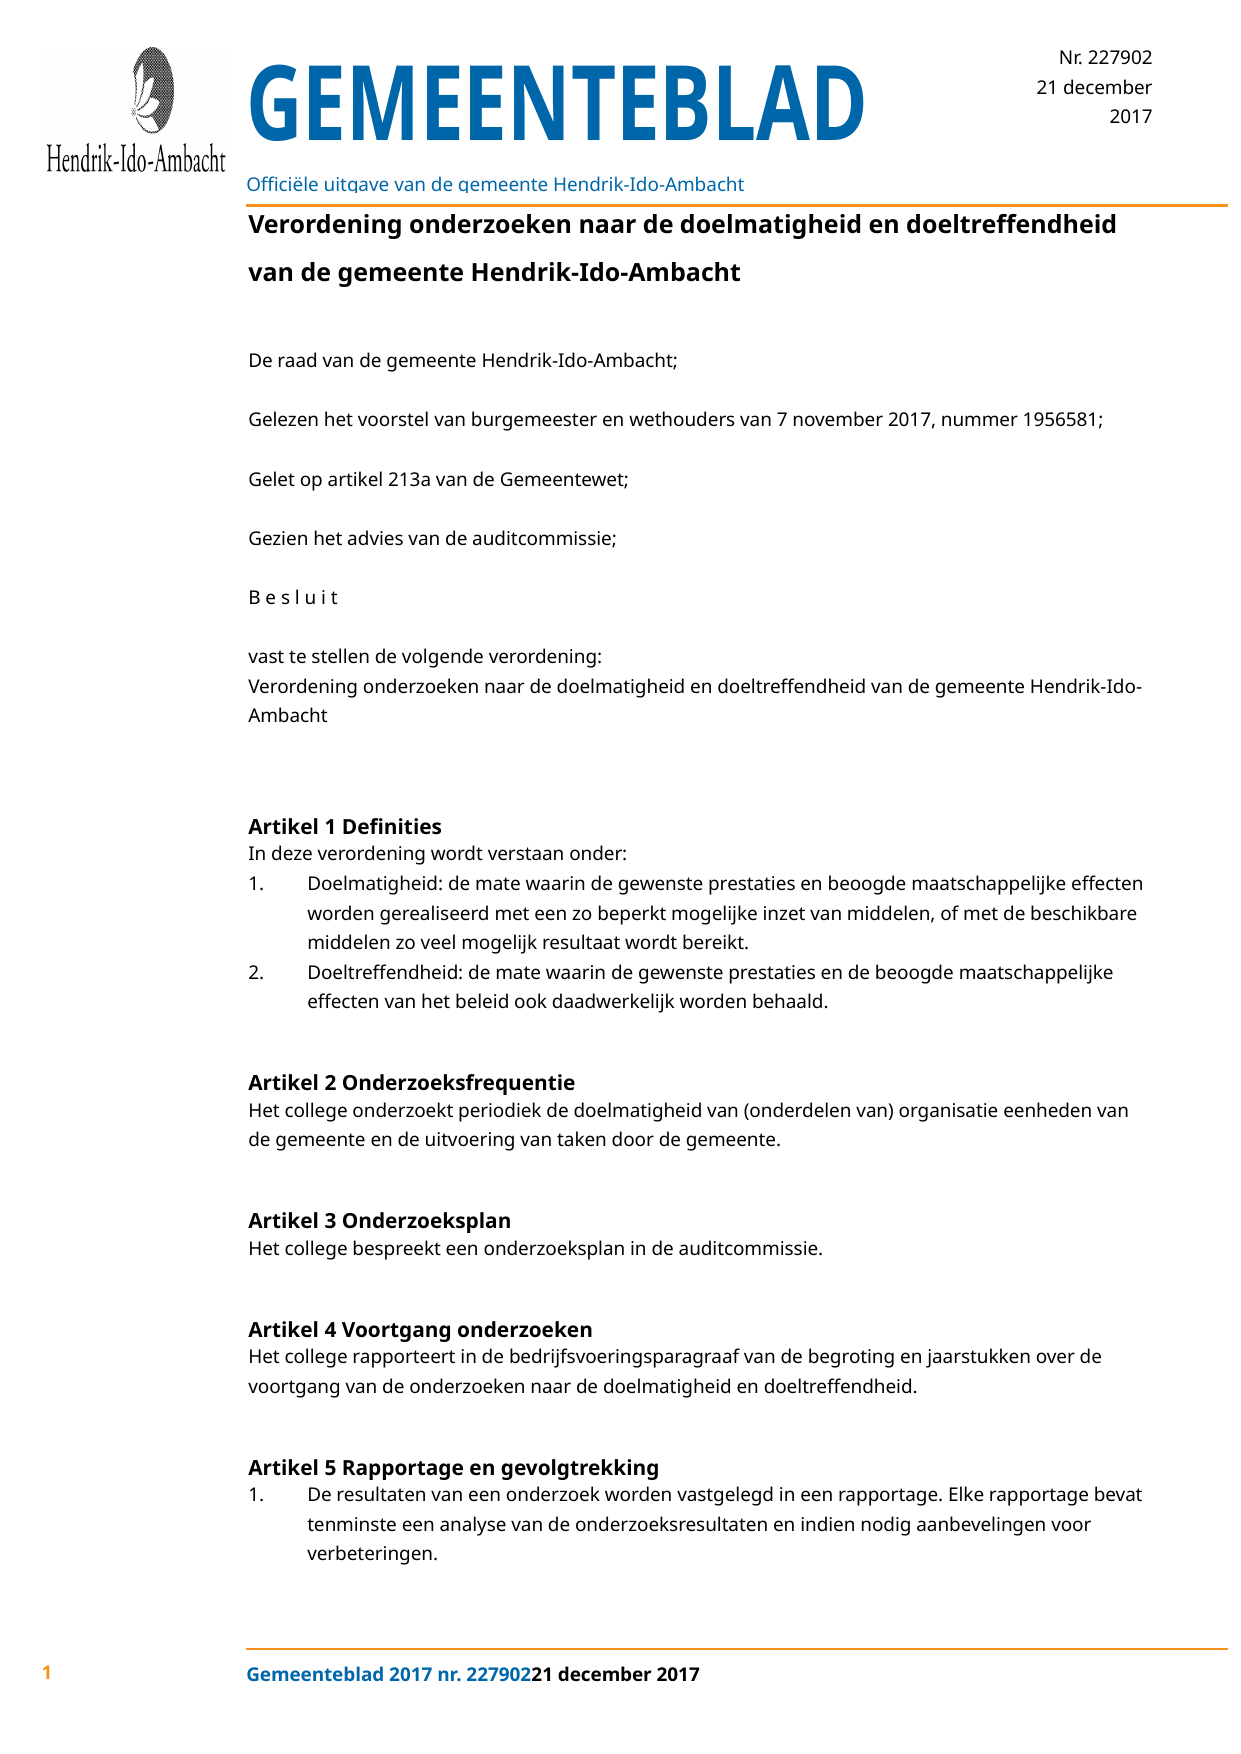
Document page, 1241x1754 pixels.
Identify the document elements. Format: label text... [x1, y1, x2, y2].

text Artikel 2 Onderzoeksfrequentie [248, 1068, 1152, 1097]
text Het college rapporteert in de bedrijfsvoeringsparagraaf van de begroting en jaarstukken over de voortgang van de onderzoeken naar de doelmatigheid en doeltreffendheid. [248, 1343, 1152, 1399]
text Gelet op artikel 213a van de Gemeentewet; [248, 466, 1152, 492]
text Artikel 4 Voortgang onderzoeken [248, 1315, 1152, 1343]
text Het college onderzoekt periodiek de doelmatigheid van (onderdelen van) organisatie eenheden van de gemeente en de uitvoering van taken door de gemeente. [248, 1097, 1152, 1152]
text Verordening onderzoeken naar de doelmatigheid en doeltreffendheid van de gemeente Hendrik-Ido-Ambacht [248, 673, 1152, 728]
list Doeltreffendheid: de mate waarin de gewenste prestaties en de beoogde maatschappelijke effecten van het beleid ook daadwerkelijk worden behaald. [248, 959, 1152, 1014]
text B e s l u i t [248, 584, 1152, 610]
text Gelezen het voorstel van burgemeester en wethouders van 7 november 2017, nummer 1956581; [248, 407, 1152, 432]
text De raad van de gemeente Hendrik-Ido-Ambacht; [248, 347, 1152, 373]
list Doelmatigheid: de mate waarin de gewenste prestaties en beoogde maatschappelijke effecten worden gerealiseerd met een zo beperkt mogelijke inzet van middelen, of met de beschikbare middelen zo veel mogelijk resultaat wordt bereikt. [248, 870, 1152, 955]
text Artikel 3 Onderzoeksplan [248, 1206, 1152, 1235]
text Verordening onderzoeken naar de doelmatigheid en doeltreffendheid van de gemeente Hendrik-Ido-Ambacht [248, 207, 1152, 288]
text Gezien het advies van de auditcommissie; [248, 525, 1152, 551]
picture [41, 47, 231, 172]
list De resultaten van een onderzoek worden vastgelegd in een rapportage. Elke rapportage bevat tenminste een analyse van de onderzoeksresultaten en indien nodig aanbevelingen voor verbeteringen. [248, 1481, 1152, 1566]
text Het college bespreekt een onderzoeksplan in de auditcommissie. [248, 1235, 1152, 1261]
text Artikel 1 Definities [248, 812, 1152, 841]
text vast te stellen de volgende verordening: [248, 643, 1152, 669]
text In deze verordening wordt verstaan onder: [248, 841, 1152, 866]
text Artikel 5 Rapportage en gevolgtrekking [248, 1453, 1152, 1481]
